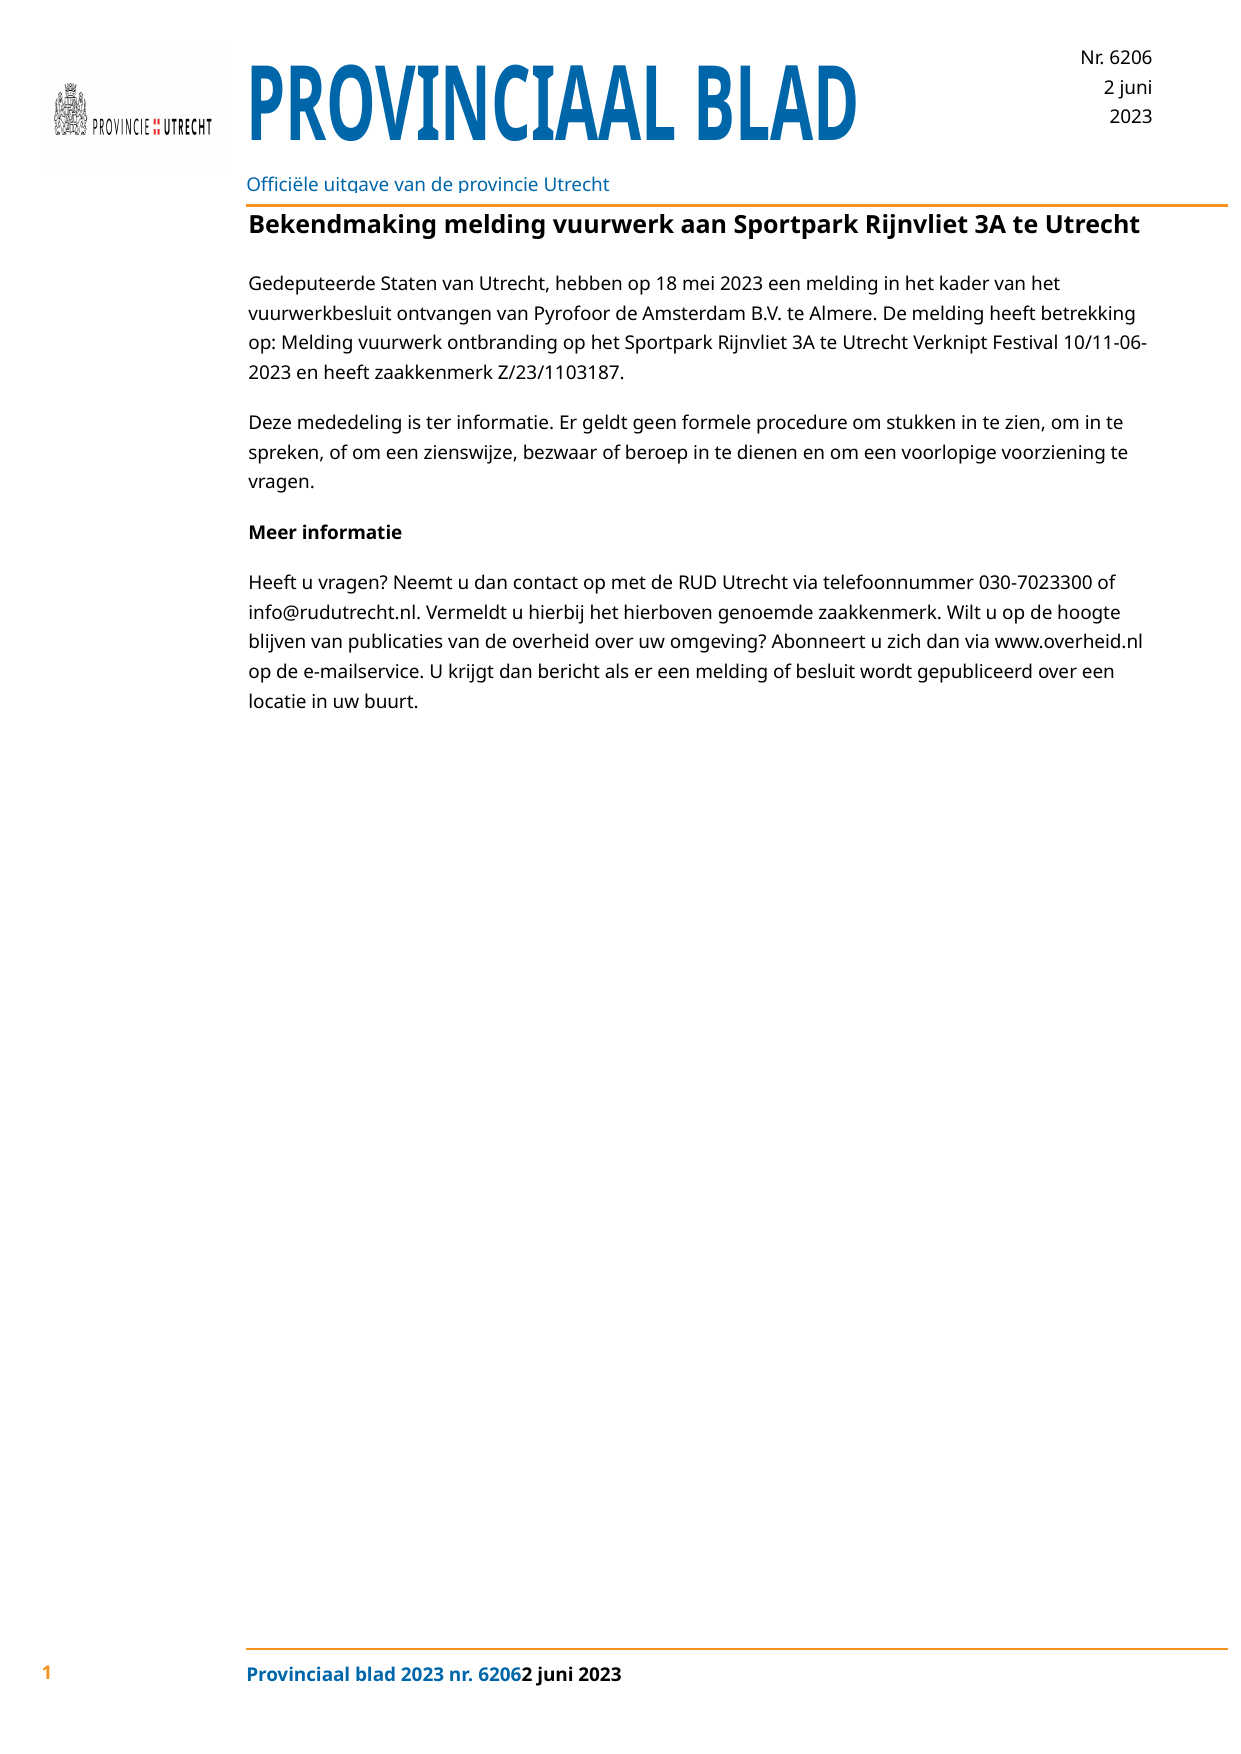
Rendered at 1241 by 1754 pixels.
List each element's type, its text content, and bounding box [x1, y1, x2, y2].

picture [41, 47, 231, 172]
text Deze mededeling is ter informatie. Er geldt geen formele procedure om stukken in te zien, om in te spreken, of om een zienswijze, bezwaar of beroep in te dienen en om een voorlopige voorziening te vragen. [248, 409, 1152, 494]
text Meer informatie [248, 519, 1152, 545]
text Heeft u vragen? Neemt u dan contact op met de RUD Utrecht via telefoonnummer 030-7023300 of info@rudutrecht.nl. Vermeldt u hierbij het hierboven genoemde zaakkenmerk. Wilt u op de hoogte blijven van publicaties van de overheid over uw omgeving? Abonneert u zich dan via www.overheid.nl op de e-mailservice. U krijgt dan bericht als er een melding of besluit wordt gepubliceerd over een locatie in uw buurt. [248, 569, 1152, 713]
text Gedeputeerde Staten van Utrecht, hebben op 18 mei 2023 een melding in het kader van het vuurwerkbesluit ontvangen van Pyrofoor de Amsterdam B.V. te Almere. De melding heeft betrekking op: Melding vuurwerk ontbranding op het Sportpark Rijnvliet 3A te Utrecht Verknipt Festival 10/11-06-2023 en heeft zaakkenmerk Z/23/1103187. [248, 270, 1152, 385]
text Bekendmaking melding vuurwerk aan Sportpark Rijnvliet 3A te Utrecht [248, 207, 1152, 241]
